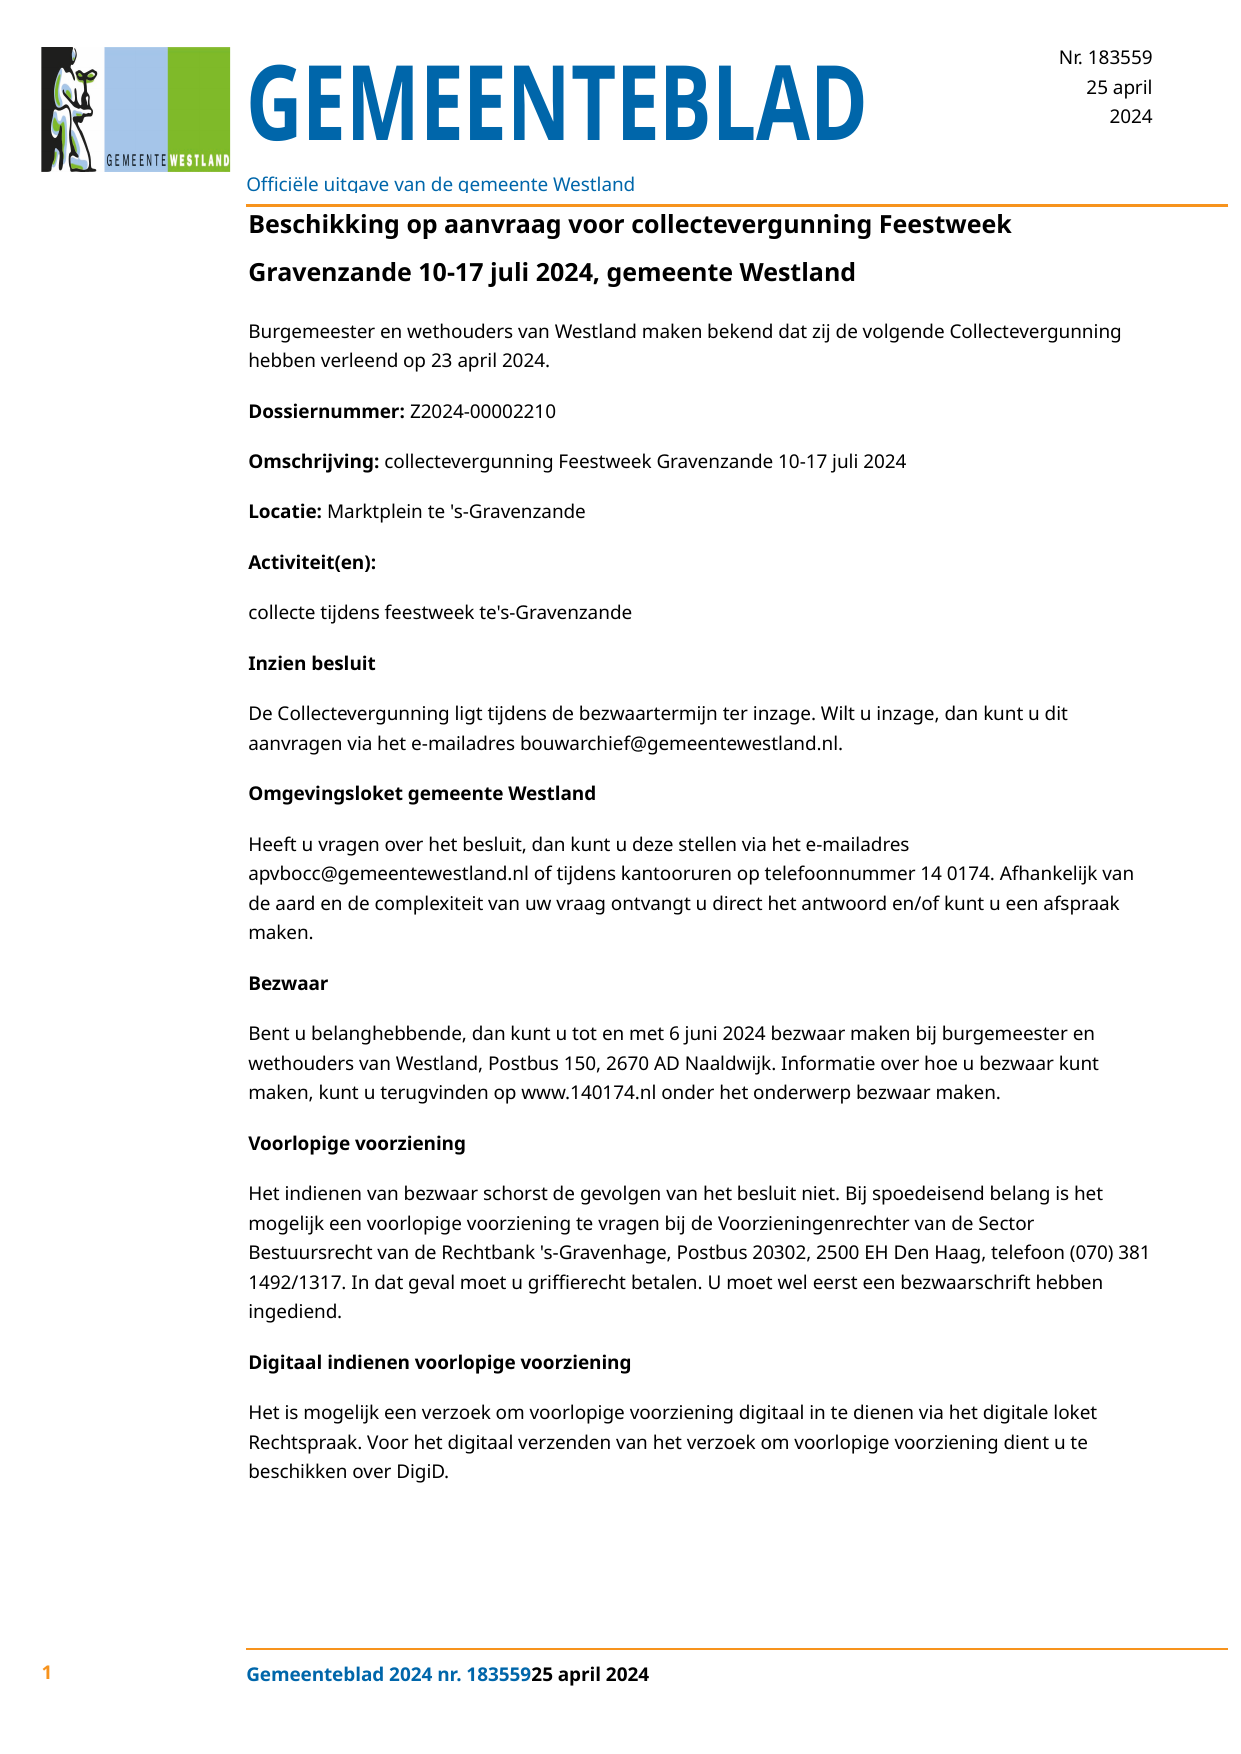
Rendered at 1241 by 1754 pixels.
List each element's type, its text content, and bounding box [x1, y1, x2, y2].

text Activiteit(en): [248, 549, 1152, 575]
text Inzien besluit [248, 650, 1152, 676]
text Bezwaar [248, 970, 1152, 996]
text collecte tijdens feestweek te's-Gravenzande [248, 599, 1152, 625]
text Beschikking op aanvraag voor collectevergunning Feestweek Gravenzande 10-17 juli 2024, gemeente Westland [248, 207, 1152, 288]
text Het indienen van bezwaar schorst de gevolgen van het besluit niet. Bij spoedeisend belang is het mogelijk een voorlopige voorziening te vragen bij de Voorzieningenrechter van de Sector Bestuursrecht van de Rechtbank 's-Gravenhage, Postbus 20302, 2500 EH Den Haag, telefoon (070) 381 1492/1317. In dat geval moet u griffierecht betalen. U moet wel eerst een bezwaarschrift hebben ingediend. [248, 1180, 1152, 1324]
text Bent u belanghebbende, dan kunt u tot en met 6 juni 2024 bezwaar maken bij burgemeester en wethouders van Westland, Postbus 150, 2670 AD Naaldwijk. Informatie over hoe u bezwaar kunt maken, kunt u terugvinden op www.140174.nl onder het onderwerp bezwaar maken. [248, 1020, 1152, 1105]
text Omgevingsloket gemeente Westland [248, 780, 1152, 806]
picture [41, 47, 231, 172]
text Locatie: Marktplein te 's-Gravenzande [248, 499, 1152, 524]
text Omschrijving: collectevergunning Feestweek Gravenzande 10-17 juli 2024 [248, 448, 1152, 474]
text Heeft u vragen over het besluit, dan kunt u deze stellen via het e-mailadres apvbocc@gemeentewestland.nl of tijdens kantooruren op telefoonnummer 14 0174. Afhankelijk van de aard en de complexiteit van uw vraag ontvangt u direct het antwoord en/of kunt u een afspraak maken. [248, 831, 1152, 945]
text De Collectevergunning ligt tijdens de bezwaartermijn ter inzage. Wilt u inzage, dan kunt u dit aanvragen via het e-mailadres bouwarchief@gemeentewestland.nl. [248, 700, 1152, 756]
text Voorlopige voorziening [248, 1130, 1152, 1156]
text Digitaal indienen voorlopige voorziening [248, 1349, 1152, 1375]
text Het is mogelijk een verzoek om voorlopige voorziening digitaal in te dienen via het digitale loket Rechtspraak. Voor het digitaal verzenden van het verzoek om voorlopige voorziening dient u te beschikken over DigiD. [248, 1399, 1152, 1484]
text Dossiernummer: Z2024-00002210 [248, 398, 1152, 424]
text Burgemeester en wethouders van Westland maken bekend dat zij de volgende Collectevergunning hebben verleend op 23 april 2024. [248, 318, 1152, 373]
